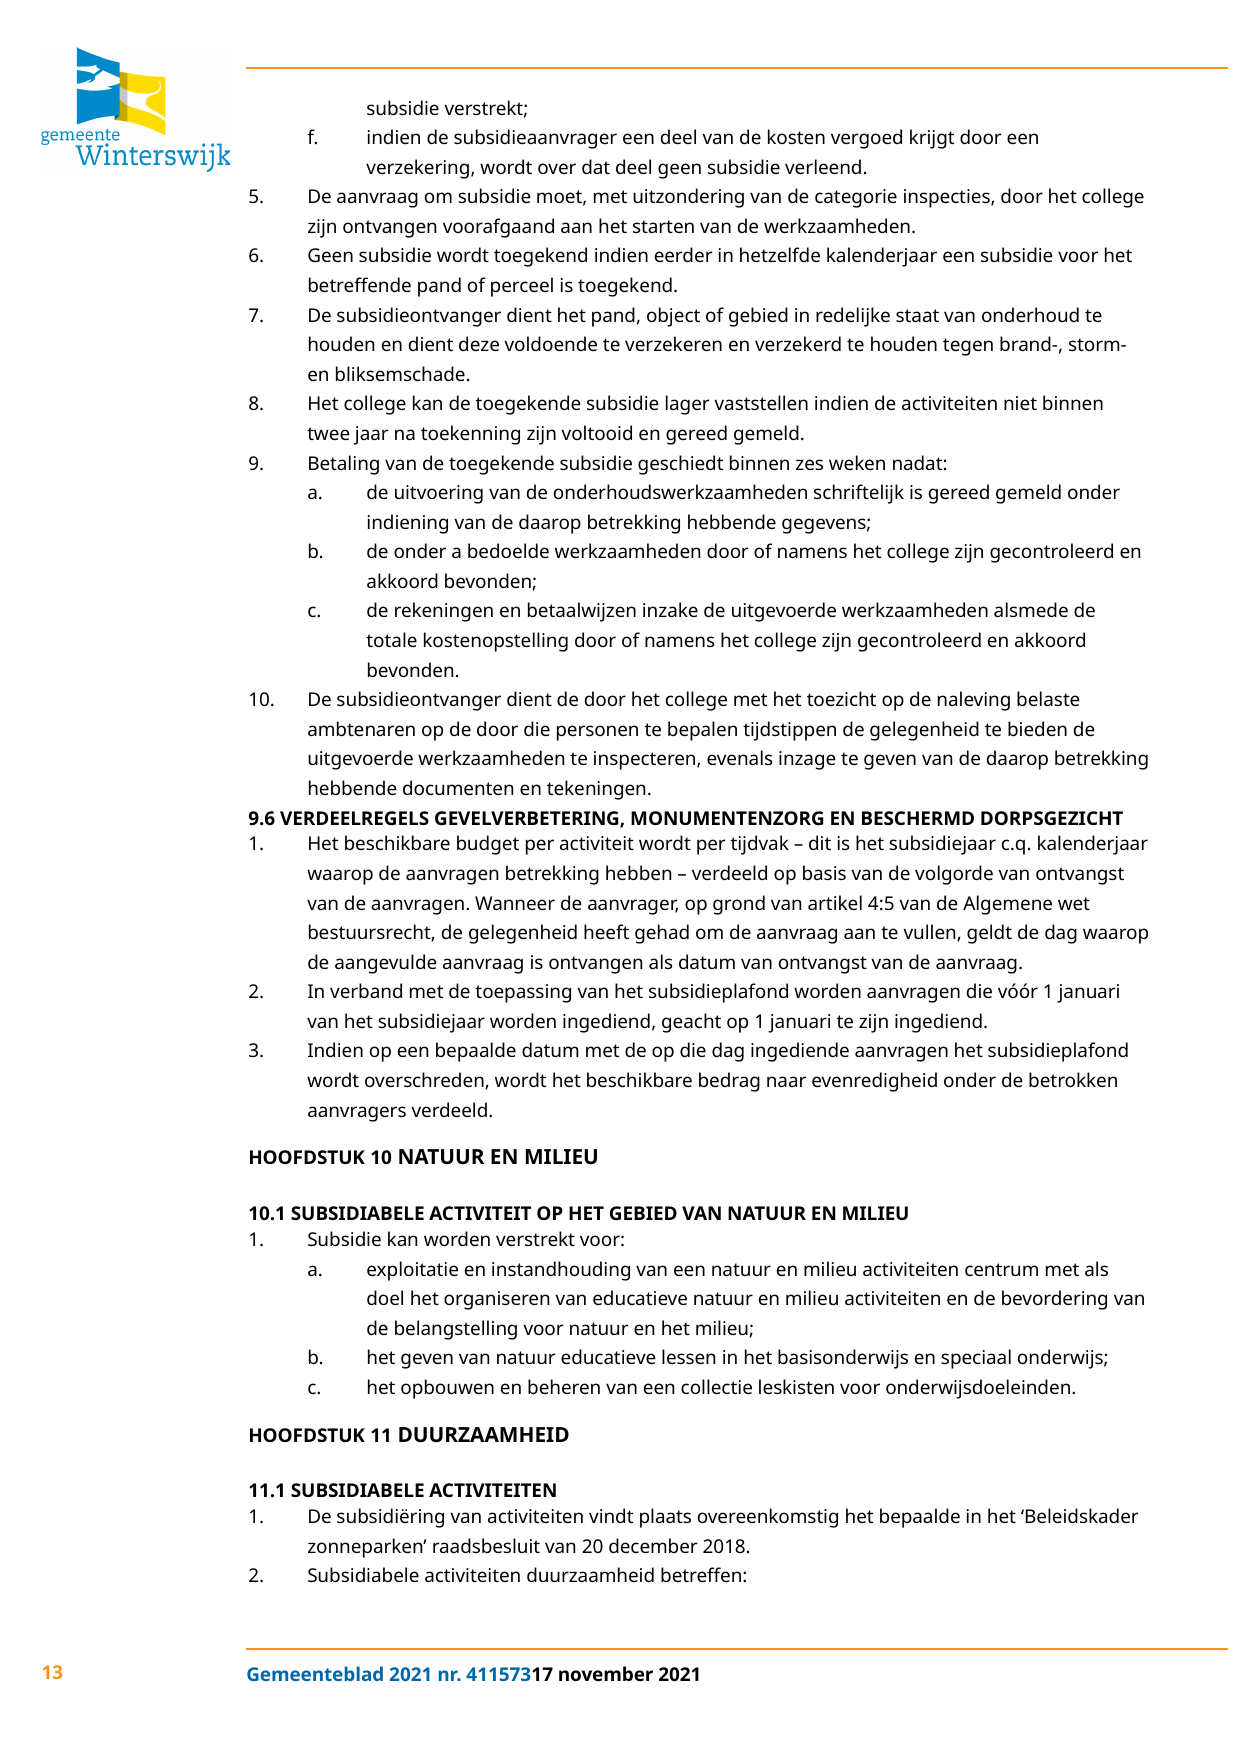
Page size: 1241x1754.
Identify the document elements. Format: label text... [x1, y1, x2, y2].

list Subsidie kan worden verstrekt voor: [248, 1226, 1152, 1252]
list De subsidieontvanger dient de door het college met het toezicht op de naleving belaste ambtenaren op de door die personen te bepalen tijdstippen de gelegenheid te bieden de uitgevoerde werkzaamheden te inspecteren, evenals inzage te geven van de daarop betrekking hebbende documenten en tekeningen. [248, 686, 1152, 801]
list de onder a bedoelde werkzaamheden door of namens het college zijn gecontroleerd en akkoord bevonden; [307, 538, 1152, 594]
picture [41, 47, 231, 172]
list exploitatie en instandhouding van een natuur en milieu activiteiten centrum met als doel het organiseren van educatieve natuur en milieu activiteiten en de bevordering van de belangstelling voor natuur en het milieu; [307, 1256, 1152, 1341]
list De aanvraag om subsidie moet, met uitzondering van de categorie inspecties, door het college zijn ontvangen voorafgaand aan het starten van de werkzaamheden. [248, 183, 1152, 239]
list Subsidiabele activiteiten duurzaamheid betreffen: [248, 1563, 1152, 1588]
text HOOFDSTUK 10 NATUUR EN MILIEU [248, 1142, 1152, 1171]
list Het beschikbare budget per activiteit wordt per tijdvak – dit is het subsidiejaar c.q. kalenderjaar waarop de aanvragen betrekking hebben – verdeeld op basis van de volgorde van ontvangst van de aanvragen. Wanneer de aanvrager, op grond van artikel 4:5 van de Algemene wet bestuursrecht, de gelegenheid heeft gehad om de aanvraag aan te vullen, geldt de dag waarop de aangevulde aanvraag is ontvangen als datum van ontvangst van de aanvraag. [248, 831, 1152, 974]
list In verband met de toepassing van het subsidieplafond worden aanvragen die vóór 1 januari van het subsidiejaar worden ingediend, geacht op 1 januari te zijn ingediend. [248, 978, 1152, 1034]
list de uitvoering van de onderhoudswerkzaamheden schriftelijk is gereed gemeld onder indiening van de daarop betrekking hebbende gegevens; [307, 479, 1152, 535]
list Het college kan de toegekende subsidie lager vaststellen indien de activiteiten niet binnen twee jaar na toekenning zijn voltooid en gereed gemeld. [248, 391, 1152, 446]
list Indien op een bepaalde datum met de op die dag ingediende aanvragen het subsidieplafond wordt overschreden, wordt het beschikbare bedrag naar evenredigheid onder de betrokken aanvragers verdeeld. [248, 1038, 1152, 1122]
text HOOFDSTUK 11 DUURZAAMHEID [248, 1420, 1152, 1448]
list De subsidiëring van activiteiten vindt plaats overeenkomstig het bepaalde in het ‘Beleidskader zonneparken’ raadsbesluit van 20 december 2018. [248, 1503, 1152, 1559]
list subsidie verstrekt; [307, 95, 1152, 121]
list de rekeningen en betaalwijzen inzake de uitgevoerde werkzaamheden alsmede de totale kostenopstelling door of namens het college zijn gecontroleerd en akkoord bevonden. [307, 598, 1152, 683]
text 9.6 VERDEELREGELS GEVELVERBETERING, MONUMENTENZORG EN BESCHERMD DORPSGEZICHT [248, 805, 1152, 831]
list Betaling van de toegekende subsidie geschiedt binnen zes weken nadat: [248, 450, 1152, 476]
list het geven van natuur educatieve lessen in het basisonderwijs en speciaal onderwijs; [307, 1344, 1152, 1370]
list Geen subsidie wordt toegekend indien eerder in hetzelfde kalenderjaar een subsidie voor het betreffende pand of perceel is toegekend. [248, 243, 1152, 298]
list het opbouwen en beheren van een collectie leskisten voor onderwijsdoeleinden. [307, 1374, 1152, 1400]
list De subsidieontvanger dient het pand, object of gebied in redelijke staat van onderhoud te houden en dient deze voldoende te verzekeren en verzekerd te houden tegen brand-, storm- en bliksemschade. [248, 302, 1152, 387]
text 11.1 SUBSIDIABELE ACTIVITEITEN [248, 1478, 1152, 1503]
text 10.1 SUBSIDIABELE ACTIVITEIT OP HET GEBIED VAN NATUUR EN MILIEU [248, 1200, 1152, 1226]
picture [225, 153, 231, 162]
list indien de subsidieaanvrager een deel van de kosten vergoed krijgt door een verzekering, wordt over dat deel geen subsidie verleend. [307, 124, 1152, 180]
